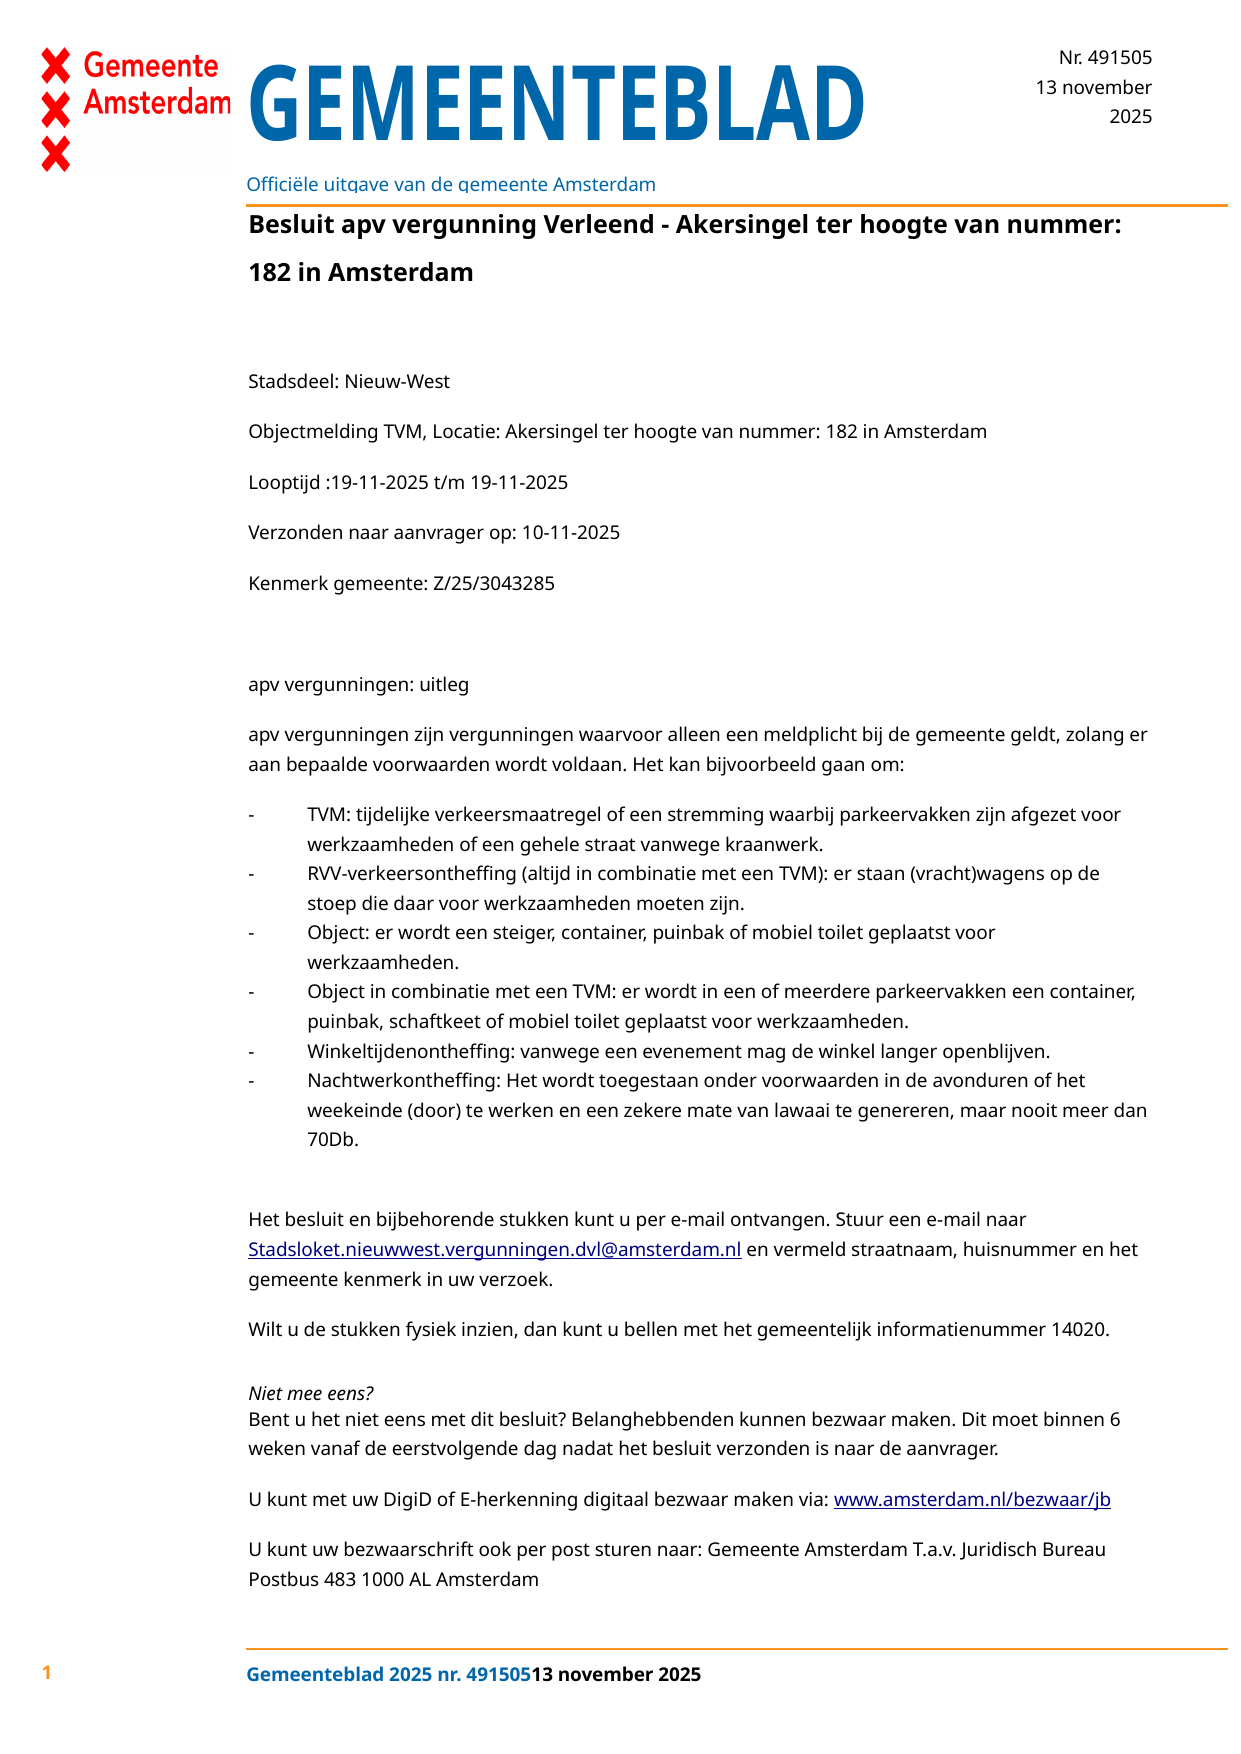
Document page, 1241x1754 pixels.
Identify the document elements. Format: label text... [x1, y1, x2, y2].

text apv vergunningen: uitleg [248, 671, 1152, 697]
list Winkeltijdenontheffing: vanwege een evenement mag de winkel langer openblijven. [248, 1038, 1152, 1064]
text U kunt met uw DigiD of E-herkenning digitaal bezwaar maken via: www.amsterdam.nl/bezwaar/jb [248, 1486, 1152, 1512]
picture [41, 47, 231, 172]
text Kenmerk gemeente: Z/25/3043285 [248, 570, 1152, 596]
list Object in combinatie met een TVM: er wordt in een of meerdere parkeervakken een container, puinbak, schaftkeet of mobiel toilet geplaatst voor werkzaamheden. [248, 979, 1152, 1034]
text Het besluit en bijbehorende stukken kunt u per e-mail ontvangen. Stuur een e-mail naar Stadsloket.nieuwwest.vergunningen.dvl@amsterdam.nl en vermeld straatnaam, huisnummer en het gemeente kenmerk in uw verzoek. [248, 1207, 1152, 1292]
list Nachtwerkontheffing: Het wordt toegestaan onder voorwaarden in de avonduren of het weekeinde (door) te werken en een zekere mate van lawaai te genereren, maar nooit meer dan 70Db. [248, 1067, 1152, 1152]
text Looptijd :19-11-2025 t/m 19-11-2025 [248, 469, 1152, 495]
list Object: er wordt een steiger, container, puinbak of mobiel toilet geplaatst voor werkzaamheden. [248, 919, 1152, 975]
text Objectmelding TVM, Locatie: Akersingel ter hoogte van nummer: 182 in Amsterdam [248, 419, 1152, 444]
text Besluit apv vergunning Verleend - Akersingel ter hoogte van nummer: 182 in Amsterdam [248, 207, 1152, 288]
text Wilt u de stukken fysiek inzien, dan kunt u bellen met het gemeentelijk informatienummer 14020. [248, 1316, 1152, 1342]
text apv vergunningen zijn vergunningen waarvoor alleen een meldplicht bij de gemeente geldt, zolang er aan bepaalde voorwaarden wordt voldaan. Het kan bijvoorbeeld gaan om: [248, 721, 1152, 777]
text Bent u het niet eens met dit besluit? Belanghebbenden kunnen bezwaar maken. Dit moet binnen 6 weken vanaf de eerstvolgende dag nadat het besluit verzonden is naar de aanvrager. [248, 1406, 1152, 1461]
text Verzonden naar aanvrager op: 10-11-2025 [248, 519, 1152, 545]
text U kunt uw bezwaarschrift ook per post sturen naar: Gemeente Amsterdam T.a.v. Juridisch Bureau Postbus 483 1000 AL Amsterdam [248, 1536, 1152, 1592]
text Stadsdeel: Nieuw-West [248, 368, 1152, 394]
list RVV-verkeersontheffing (altijd in combinatie met een TVM): er staan (vracht)wagens op de stoep die daar voor werkzaamheden moeten zijn. [248, 860, 1152, 916]
list TVM: tijdelijke verkeersmaatregel of een stremming waarbij parkeervakken zijn afgezet voor werkzaamheden of een gehele straat vanwege kraanwerk. [248, 801, 1152, 857]
text Niet mee eens? [248, 1380, 1152, 1406]
